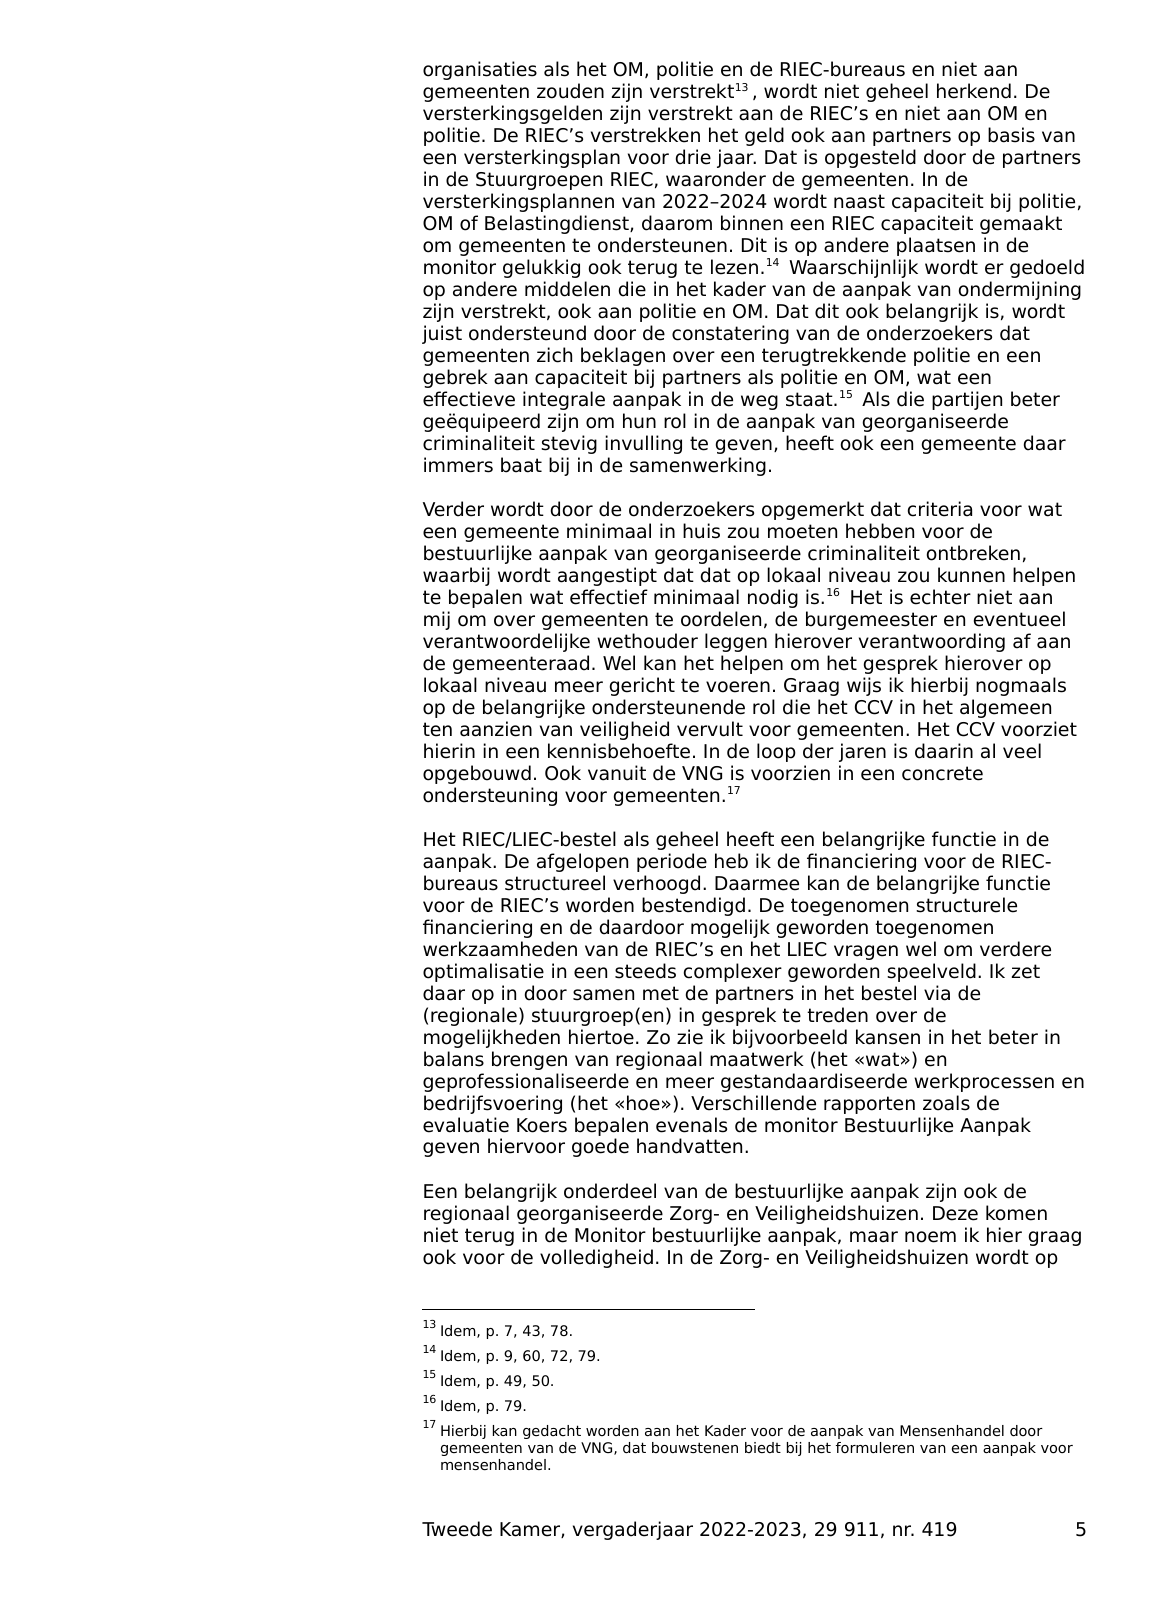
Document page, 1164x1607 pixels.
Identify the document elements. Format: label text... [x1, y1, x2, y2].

text Idem, p. 7, 43, 78. [422, 1318, 1087, 1341]
text Een belangrijk onderdeel van de bestuurlijke aanpak zijn ook de regionaal georganiseerde Zorg- en Veiligheidshuizen. Deze komen niet terug in de Monitor bestuurlijke aanpak, maar noem ik hier graag ook voor de volledigheid. In de Zorg- en Veiligheidshuizen wordt op [422, 1181, 1087, 1268]
text Het RIEC/LIEC-bestel als geheel heeft een belangrijke functie in de aanpak. De afgelopen periode heb ik de financiering voor de RIEC-bureaus structureel verhoogd. Daarmee kan de belangrijke functie voor de RIEC’s worden bestendigd. De toegenomen structurele financiering en de daardoor mogelijk geworden toegenomen werkzaamheden van de RIEC’s en het LIEC vragen wel om verdere optimalisatie in een steeds complexer geworden speelveld. Ik zet daar op in door samen met de partners in het bestel via de (regionale) stuurgroep(en) in gesprek te treden over de mogelijkheden hiertoe. Zo zie ik bijvoorbeeld kansen in het beter in balans brengen van regionaal maatwerk (het «wat») en geprofessionaliseerde en meer gestandaardiseerde werkprocessen en bedrijfsvoering (het «hoe»). Verschillende rapporten zoals de evaluatie Koers bepalen evenals de monitor Bestuurlijke Aanpak geven hiervoor goede handvatten. [422, 829, 1087, 1158]
text Verder wordt door de onderzoekers opgemerkt dat criteria voor wat een gemeente minimaal in huis zou moeten hebben voor de bestuurlijke aanpak van georganiseerde criminaliteit ontbreken, waarbij wordt aangestipt dat dat op lokaal niveau zou kunnen helpen te bepalen wat effectief minimaal nodig is. Het is echter niet aan mij om over gemeenten te oordelen, de burgemeester en eventueel verantwoordelijke wethouder leggen hierover verantwoording af aan de gemeenteraad. Wel kan het helpen om het gesprek hierover op lokaal niveau meer gericht te voeren. Graag wijs ik hierbij nogmaals op de belangrijke ondersteunende rol die het CCV in het algemeen ten aanzien van veiligheid vervult voor gemeenten. Het CCV voorziet hierin in een kennisbehoefte. In de loop der jaren is daarin al veel opgebouwd. Ook vanuit de VNG is voorzien in een concrete ondersteuning voor gemeenten. [422, 499, 1087, 807]
text Hierbij kan gedacht worden aan het Kader voor de aanpak van Mensenhandel door gemeenten van de VNG, dat bouwstenen biedt bij het formuleren van een aanpak voor mensenhandel. [422, 1418, 1087, 1474]
text Idem, p. 79. [422, 1393, 1087, 1416]
text Idem, p. 49, 50. [422, 1368, 1087, 1391]
text organisaties als het OM, politie en de RIEC-bureaus en niet aan gemeenten zouden zijn verstrekt, wordt niet geheel herkend. De versterkingsgelden zijn verstrekt aan de RIEC’s en niet aan OM en politie. De RIEC’s verstrekken het geld ook aan partners op basis van een versterkingsplan voor drie jaar. Dat is opgesteld door de partners in de Stuurgroepen RIEC, waaronder de gemeenten. In de versterkingsplannen van 2022–2024 wordt naast capaciteit bij politie, OM of Belastingdienst, daarom binnen een RIEC capaciteit gemaakt om gemeenten te ondersteunen. Dit is op andere plaatsen in de monitor gelukkig ook terug te lezen. Waarschijnlijk wordt er gedoeld op andere middelen die in het kader van de aanpak van ondermijning zijn verstrekt, ook aan politie en OM. Dat dit ook belangrijk is, wordt juist ondersteund door de constatering van de onderzoekers dat gemeenten zich beklagen over een terugtrekkende politie en een gebrek aan capaciteit bij partners als politie en OM, wat een effectieve integrale aanpak in de weg staat. Als die partijen beter geëquipeerd zijn om hun rol in de aanpak van georganiseerde criminaliteit stevig invulling te geven, heeft ook een gemeente daar immers baat bij in de samenwerking. [422, 59, 1087, 477]
text Idem, p. 9, 60, 72, 79. [422, 1343, 1087, 1366]
